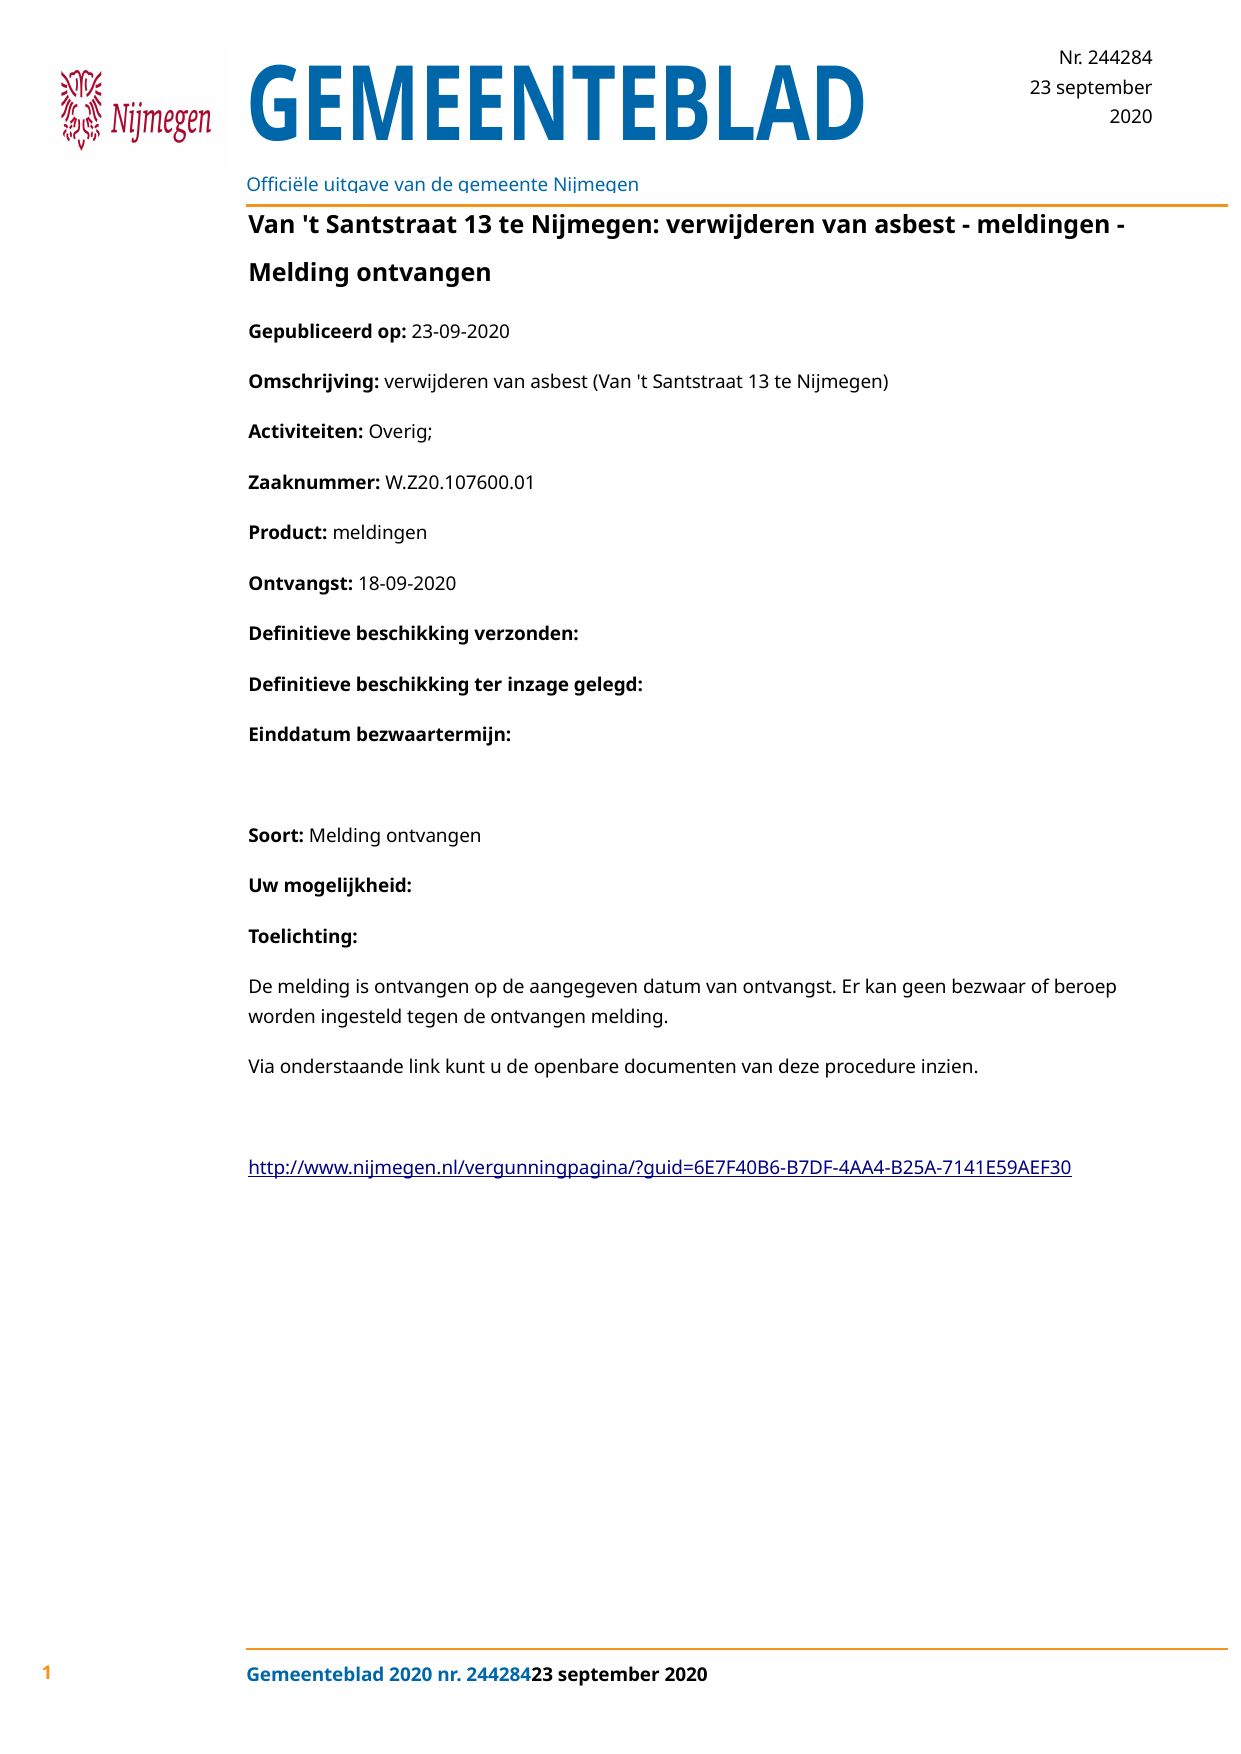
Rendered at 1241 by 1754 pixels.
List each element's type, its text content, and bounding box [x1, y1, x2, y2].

text http://www.nijmegen.nl/vergunningpagina/?guid=6E7F40B6-B7DF-4AA4-B25A-7141E59AEF30 [248, 1154, 1152, 1180]
text Van 't Santstraat 13 te Nijmegen: verwijderen van asbest - meldingen - Melding ontvangen [248, 207, 1152, 288]
text De melding is ontvangen op de aangegeven datum van ontvangst. Er kan geen bezwaar of beroep worden ingesteld tegen de ontvangen melding. [248, 973, 1152, 1029]
text Zaaknummer: W.Z20.107600.01 [248, 469, 1152, 495]
text Definitieve beschikking ter inzage gelegd: [248, 671, 1152, 697]
text Uw mogelijkheid: [248, 872, 1152, 898]
text Definitieve beschikking verzonden: [248, 620, 1152, 646]
text Ontvangst: 18-09-2020 [248, 570, 1152, 596]
text Toelichting: [248, 923, 1152, 949]
text Gepubliceerd op: 23-09-2020 [248, 318, 1152, 344]
text Soort: Melding ontvangen [248, 822, 1152, 848]
text Omschrijving: verwijderen van asbest (Van 't Santstraat 13 te Nijmegen) [248, 368, 1152, 394]
text Product: meldingen [248, 519, 1152, 545]
text Via onderstaande link kunt u de openbare documenten van deze procedure inzien. [248, 1053, 1152, 1079]
picture [41, 47, 231, 172]
text Einddatum bezwaartermijn: [248, 721, 1152, 747]
text Activiteiten: Overig; [248, 419, 1152, 444]
